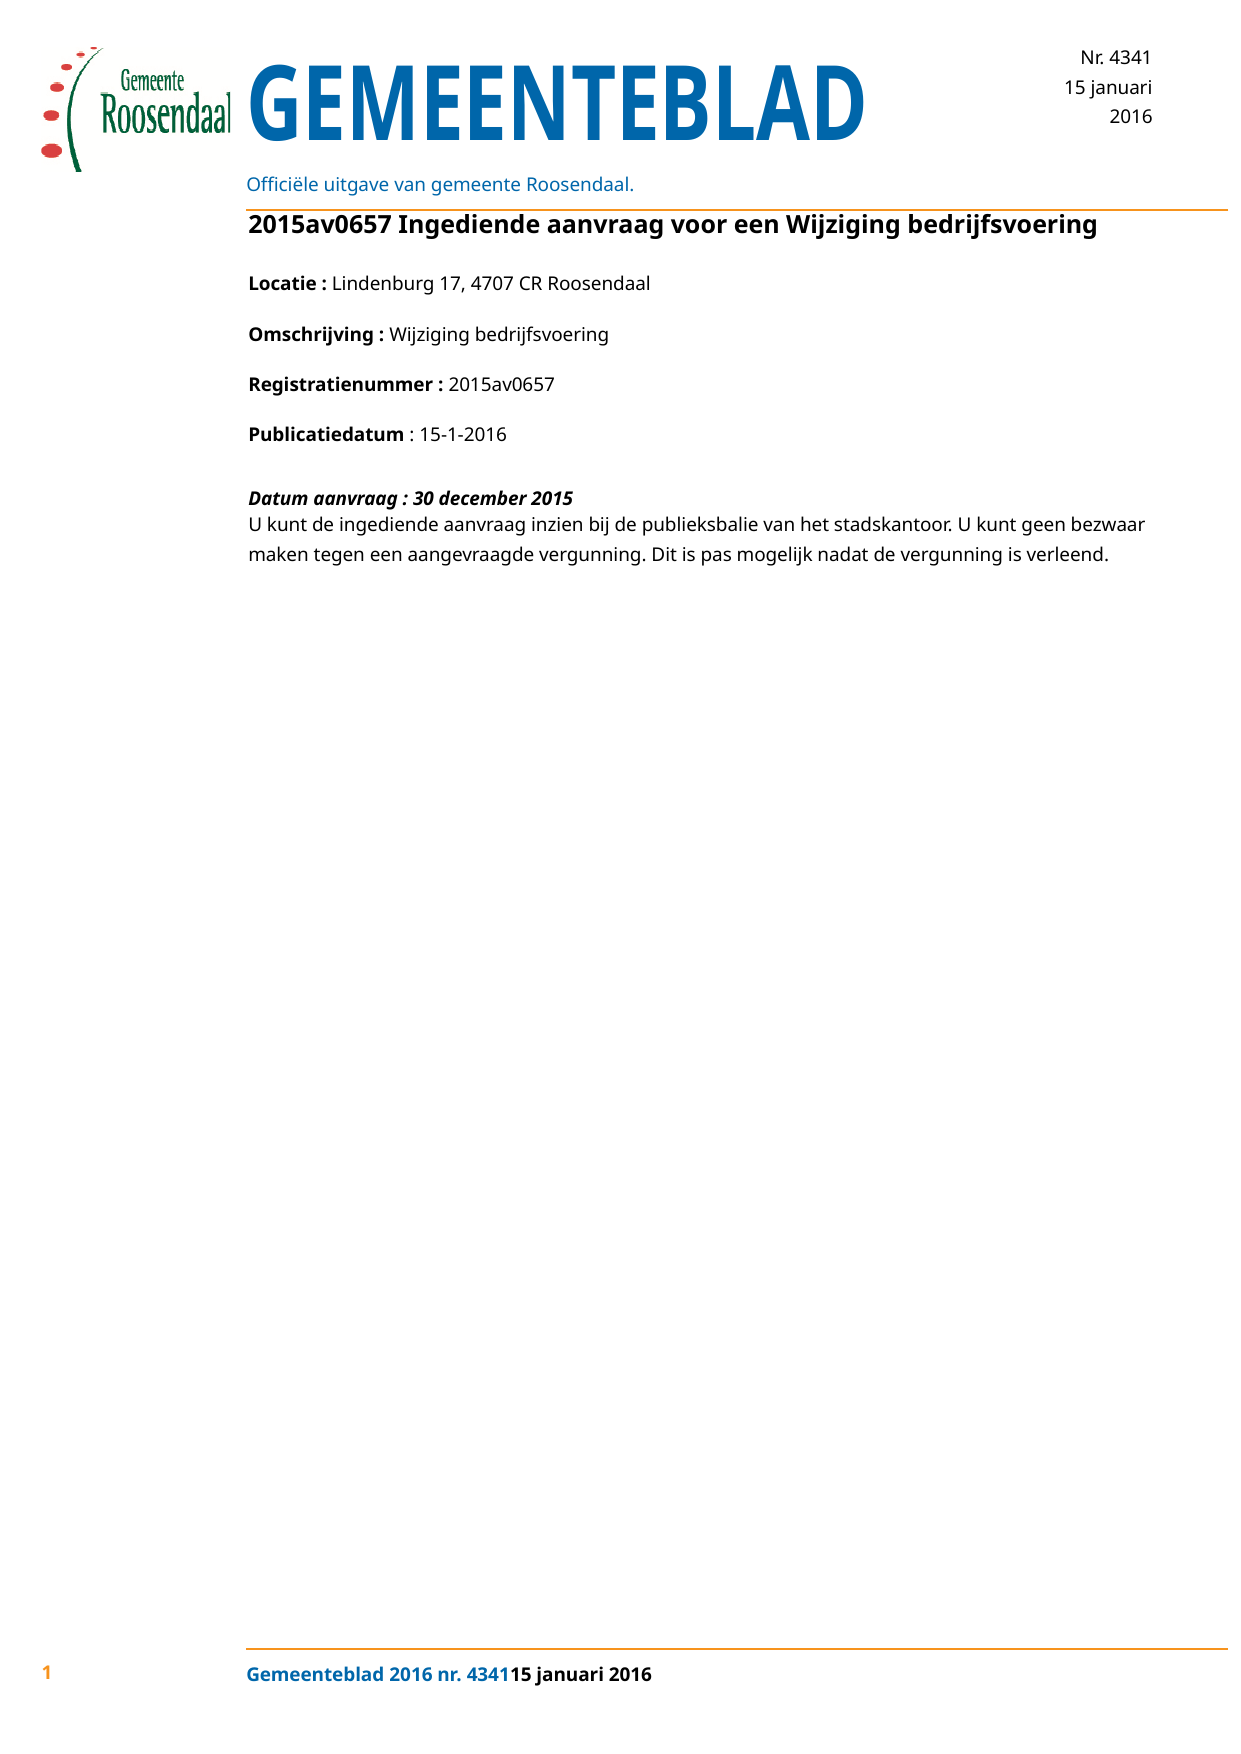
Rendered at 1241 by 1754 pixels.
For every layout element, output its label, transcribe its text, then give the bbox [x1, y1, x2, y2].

text Datum aanvraag : 30 december 2015 [248, 486, 1152, 511]
text 2015av0657 Ingediende aanvraag voor een Wijziging bedrijfsvoering [248, 211, 1152, 241]
text Registratienummer : 2015av0657 [248, 371, 1152, 397]
text Publicatiedatum : 15-1-2016 [248, 422, 1152, 447]
text Locatie : Lindenburg 17, 4707 CR Roosendaal [248, 270, 1152, 296]
text Omschrijving : Wijziging bedrijfsvoering [248, 321, 1152, 346]
text U kunt de ingediende aanvraag inzien bij de publieksbalie van het stadskantoor. U kunt geen bezwaar maken tegen een aangevraagde vergunning. Dit is pas mogelijk nadat de vergunning is verleend. [248, 511, 1152, 567]
picture [41, 47, 231, 172]
